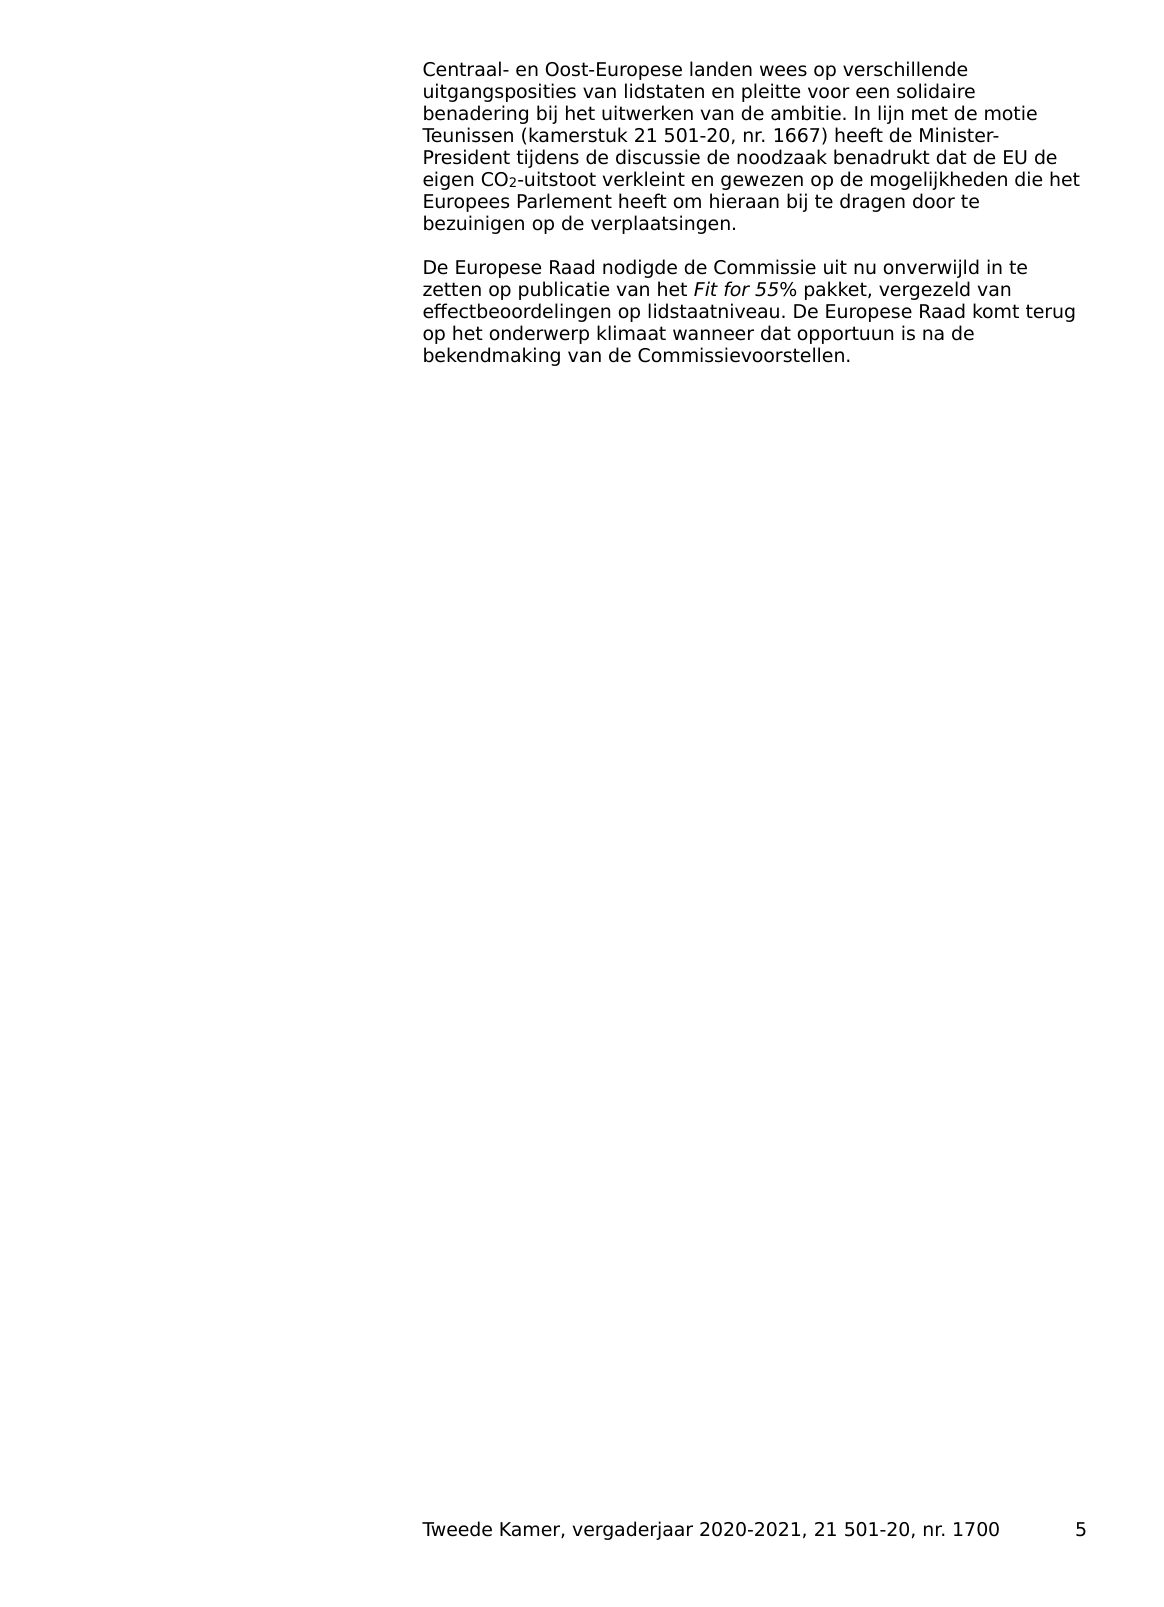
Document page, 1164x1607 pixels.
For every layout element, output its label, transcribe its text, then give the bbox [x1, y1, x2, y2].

text Centraal- en Oost-Europese landen wees op verschillende uitgangsposities van lidstaten en pleitte voor een solidaire benadering bij het uitwerken van de ambitie. In lijn met de motie Teunissen (kamerstuk 21 501-20, nr. 1667) heeft de Minister-President tijdens de discussie de noodzaak benadrukt dat de EU de eigen CO2-uitstoot verkleint en gewezen op de mogelijkheden die het Europees Parlement heeft om hieraan bij te dragen door te bezuinigen op de verplaatsingen. [422, 59, 1087, 235]
text De Europese Raad nodigde de Commissie uit nu onverwijld in te zetten op publicatie van het Fit for 55% pakket, vergezeld van effectbeoordelingen op lidstaatniveau. De Europese Raad komt terug op het onderwerp klimaat wanneer dat opportuun is na de bekendmaking van de Commissievoorstellen. [422, 257, 1087, 367]
